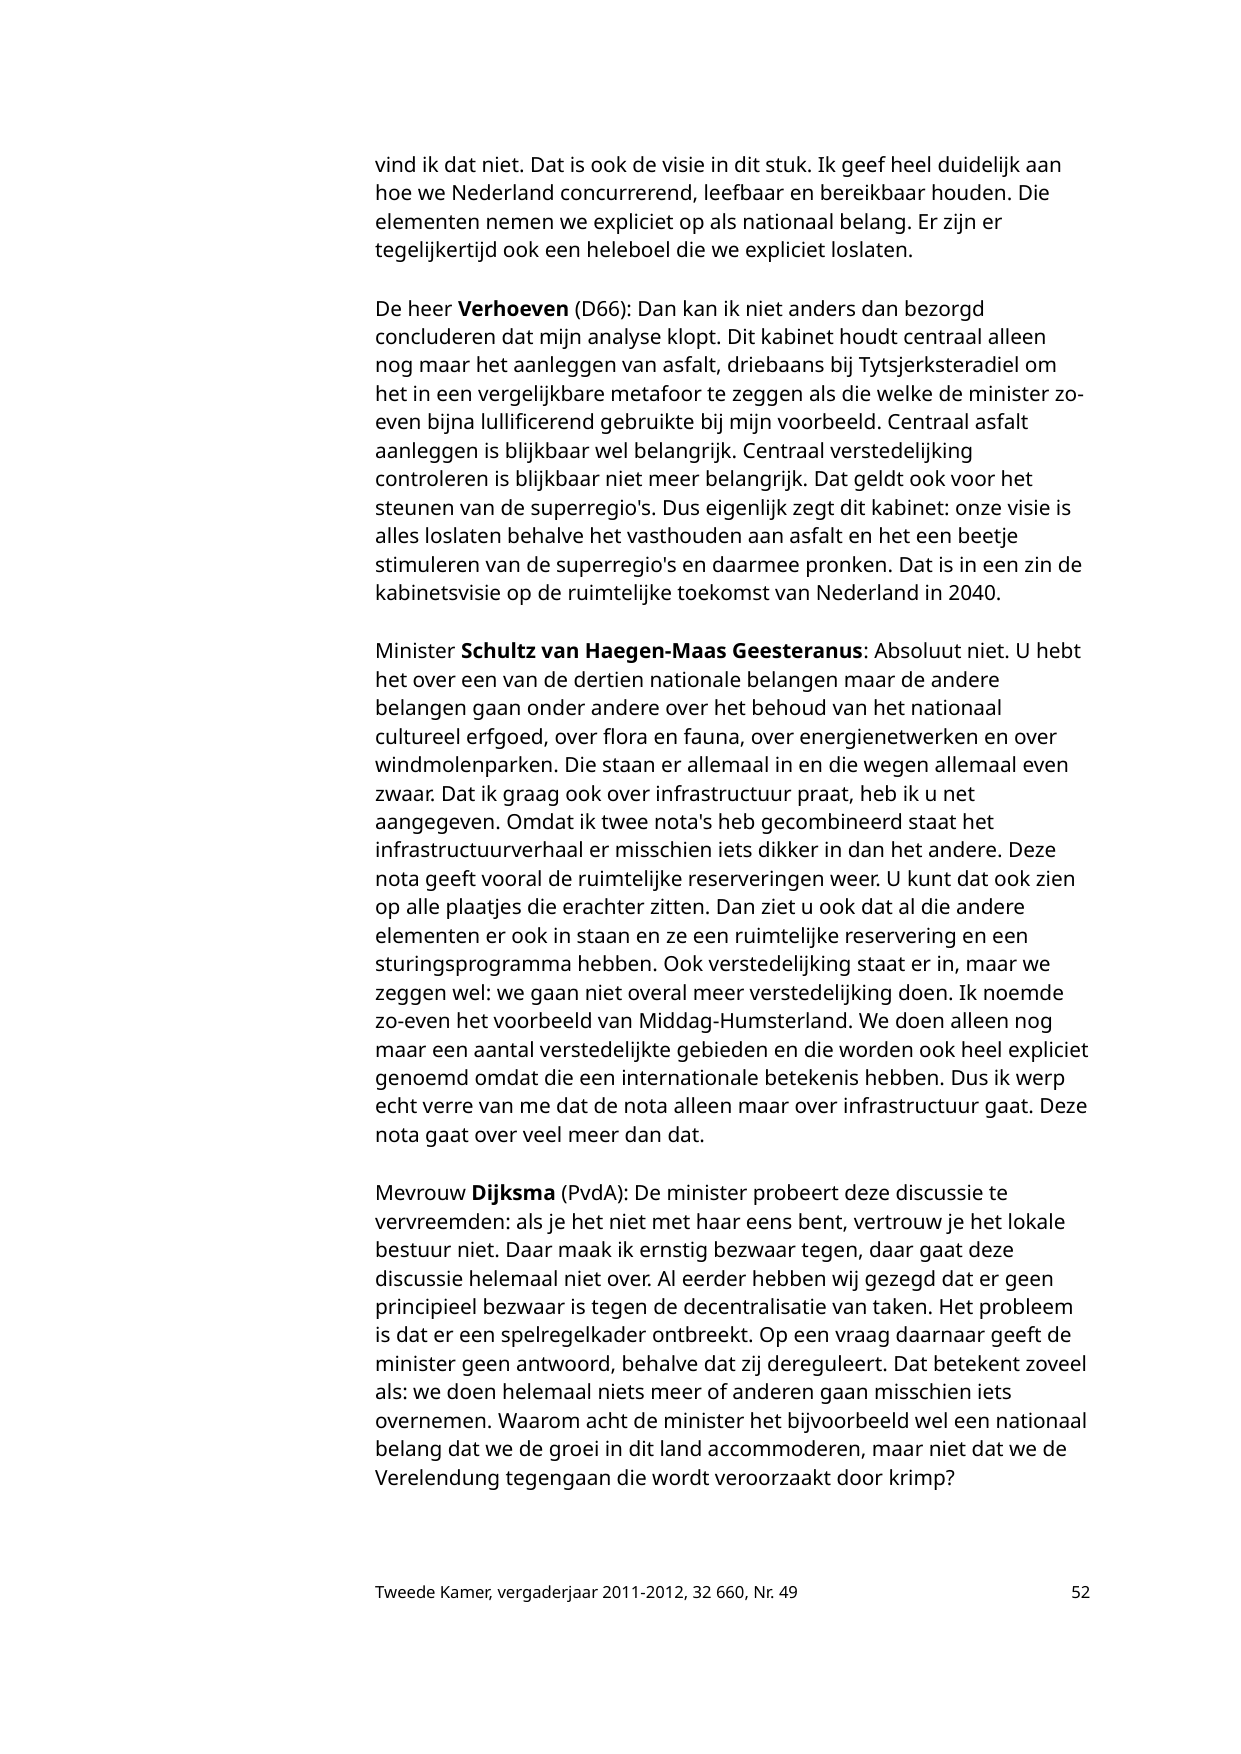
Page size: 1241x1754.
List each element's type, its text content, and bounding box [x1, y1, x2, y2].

text Mevrouw Dijksma (PvdA): De minister probeert deze discussie te vervreemden: als je het niet met haar eens bent, vertrouw je het lokale bestuur niet. Daar maak ik ernstig bezwaar tegen, daar gaat deze discussie helemaal niet over. Al eerder hebben wij gezegd dat er geen principieel bezwaar is tegen de decentralisatie van taken. Het probleem is dat er een spelregelkader ontbreekt. Op een vraag daarnaar geeft de minister geen antwoord, behalve dat zij dereguleert. Dat betekent zoveel als: we doen helemaal niets meer of anderen gaan misschien iets overnemen. Waarom acht de minister het bijvoorbeeld wel een nationaal belang dat we de groei in dit land accommoderen, maar niet dat we de Verelendung tegengaan die wordt veroorzaakt door krimp? [375, 1178, 1090, 1491]
text De heer Verhoeven (D66): Dan kan ik niet anders dan bezorgd concluderen dat mijn analyse klopt. Dit kabinet houdt centraal alleen nog maar het aanleggen van asfalt, driebaans bij Tytsjerksteradiel om het in een vergelijkbare metafoor te zeggen als die welke de minister zo-even bijna lullificerend gebruikte bij mijn voorbeeld. Centraal asfalt aanleggen is blijkbaar wel belangrijk. Centraal verstedelijking controleren is blijkbaar niet meer belangrijk. Dat geldt ook voor het steunen van de superregio's. Dus eigenlijk zegt dit kabinet: onze visie is alles loslaten behalve het vasthouden aan asfalt en het een beetje stimuleren van de superregio's en daarmee pronken. Dat is in een zin de kabinetsvisie op de ruimtelijke toekomst van Nederland in 2040. [375, 294, 1090, 607]
text vind ik dat niet. Dat is ook de visie in dit stuk. Ik geef heel duidelijk aan hoe we Nederland concurrerend, leefbaar en bereikbaar houden. Die elementen nemen we expliciet op als nationaal belang. Er zijn er tegelijkertijd ook een heleboel die we expliciet loslaten. [375, 150, 1090, 264]
text Minister Schultz van Haegen-Maas Geesteranus: Absoluut niet. U hebt het over een van de dertien nationale belangen maar de andere belangen gaan onder andere over het behoud van het nationaal cultureel erfgoed, over flora en fauna, over energienetwerken en over windmolenparken. Die staan er allemaal in en die wegen allemaal even zwaar. Dat ik graag ook over infrastructuur praat, heb ik u net aangegeven. Omdat ik twee nota's heb gecombineerd staat het infrastructuurverhaal er misschien iets dikker in dan het andere. Deze nota geeft vooral de ruimtelijke reserveringen weer. U kunt dat ook zien op alle plaatjes die erachter zitten. Dan ziet u ook dat al die andere elementen er ook in staan en ze een ruimtelijke reservering en een sturingsprogramma hebben. Ook verstedelijking staat er in, maar we zeggen wel: we gaan niet overal meer verstedelijking doen. Ik noemde zo-even het voorbeeld van Middag-Humsterland. We doen alleen nog maar een aantal verstedelijkte gebieden en die worden ook heel expliciet genoemd omdat die een internationale betekenis hebben. Dus ik werp echt verre van me dat de nota alleen maar over infrastructuur gaat. Deze nota gaat over veel meer dan dat. [375, 637, 1090, 1148]
